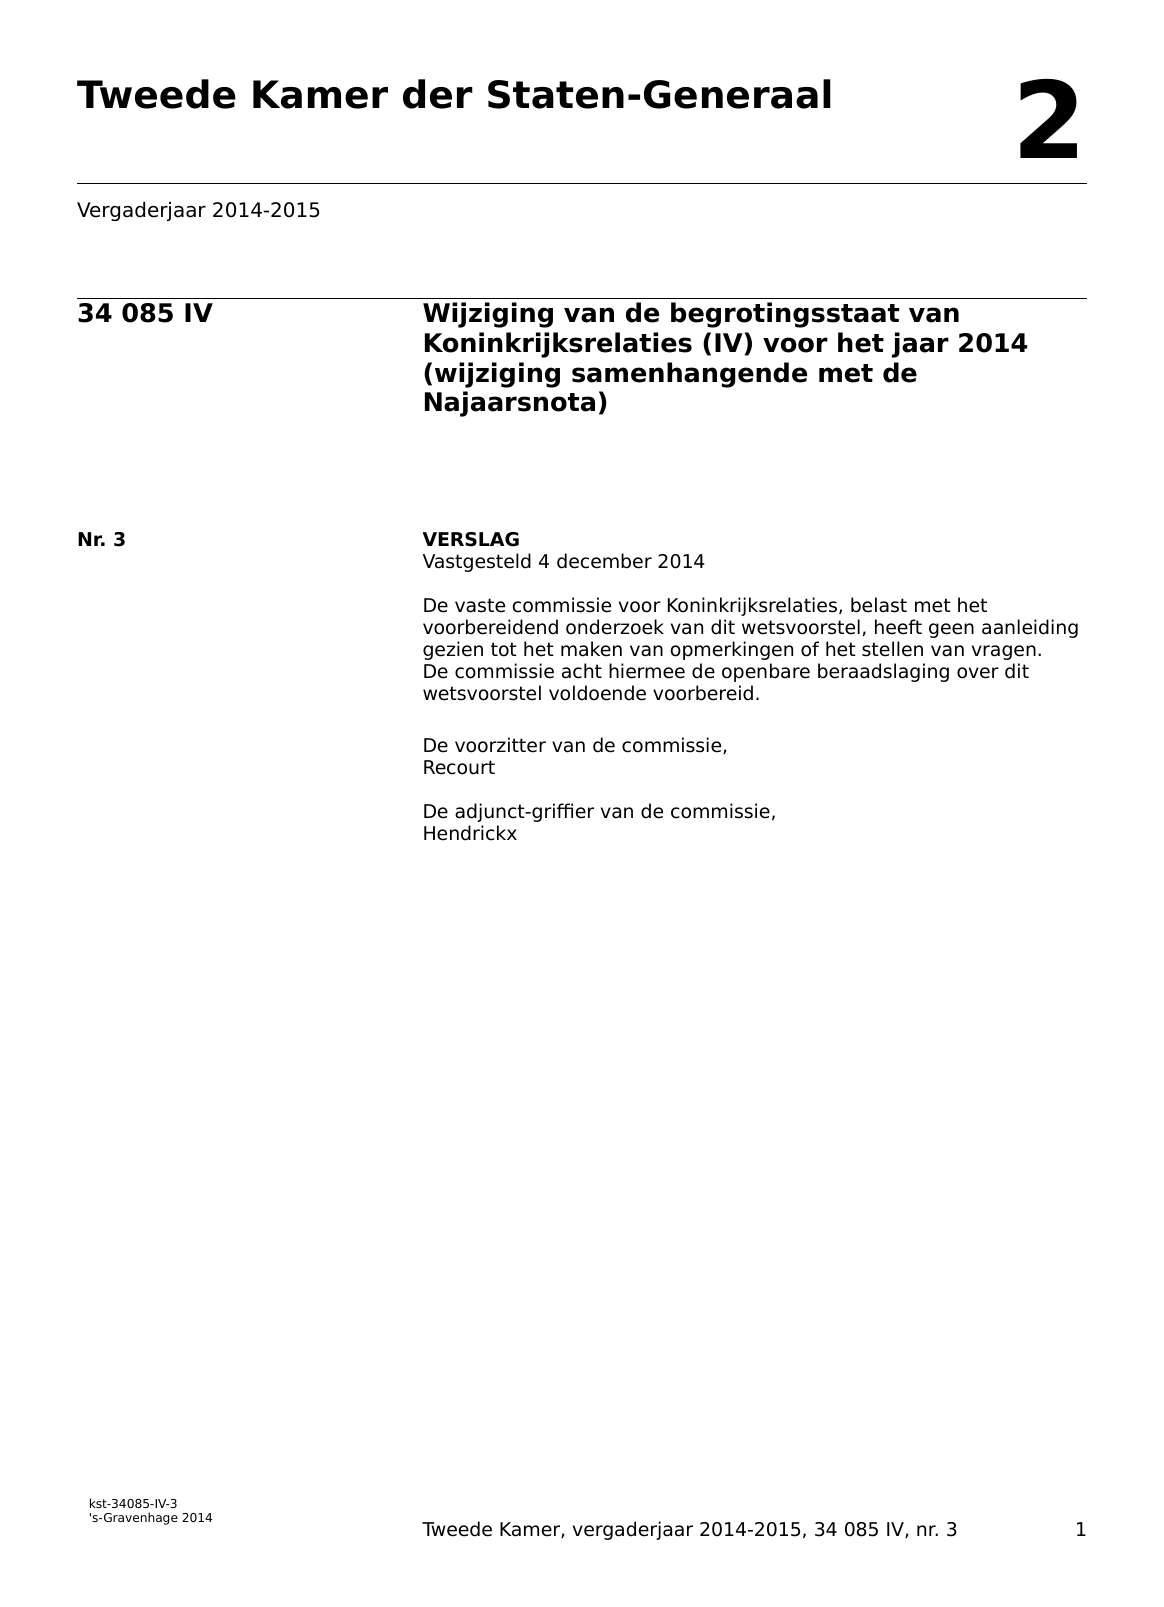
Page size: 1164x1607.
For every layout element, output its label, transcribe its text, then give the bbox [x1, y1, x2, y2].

table_cell Vergaderjaar 2014-2015 [77, 184, 1087, 298]
subtitle 34 085 IV Wijziging van de begrotingsstaat van Koninkrijksrelaties (IV) voor het jaar 2014 (wijziging samenhangende met de Najaarsnota) [77, 299, 1087, 418]
text De adjunct-griffier van de commissie, Hendrickx [422, 801, 1087, 845]
table_header Tweede Kamer der Staten-Generaal [77, 59, 886, 183]
text 's-Gravenhage 2014 [88, 1511, 323, 1525]
table_header 2 [886, 59, 1087, 183]
text De commissie acht hiermee de openbare beraadslaging over dit wetsvoorstel voldoende voorbereid. [422, 661, 1087, 705]
text De voorzitter van de commissie, Recourt [422, 735, 1087, 779]
text De vaste commissie voor Koninkrijksrelaties, belast met het voorbereidend onderzoek van dit wetsvoorstel, heeft geen aanleiding gezien tot het maken van opmerkingen of het stellen van vragen. [422, 595, 1087, 661]
subtitle Nr. 3 VERSLAG [77, 529, 1087, 551]
text kst-34085-IV-3 [88, 1497, 323, 1511]
text Vastgesteld 4 december 2014 [422, 551, 1087, 573]
